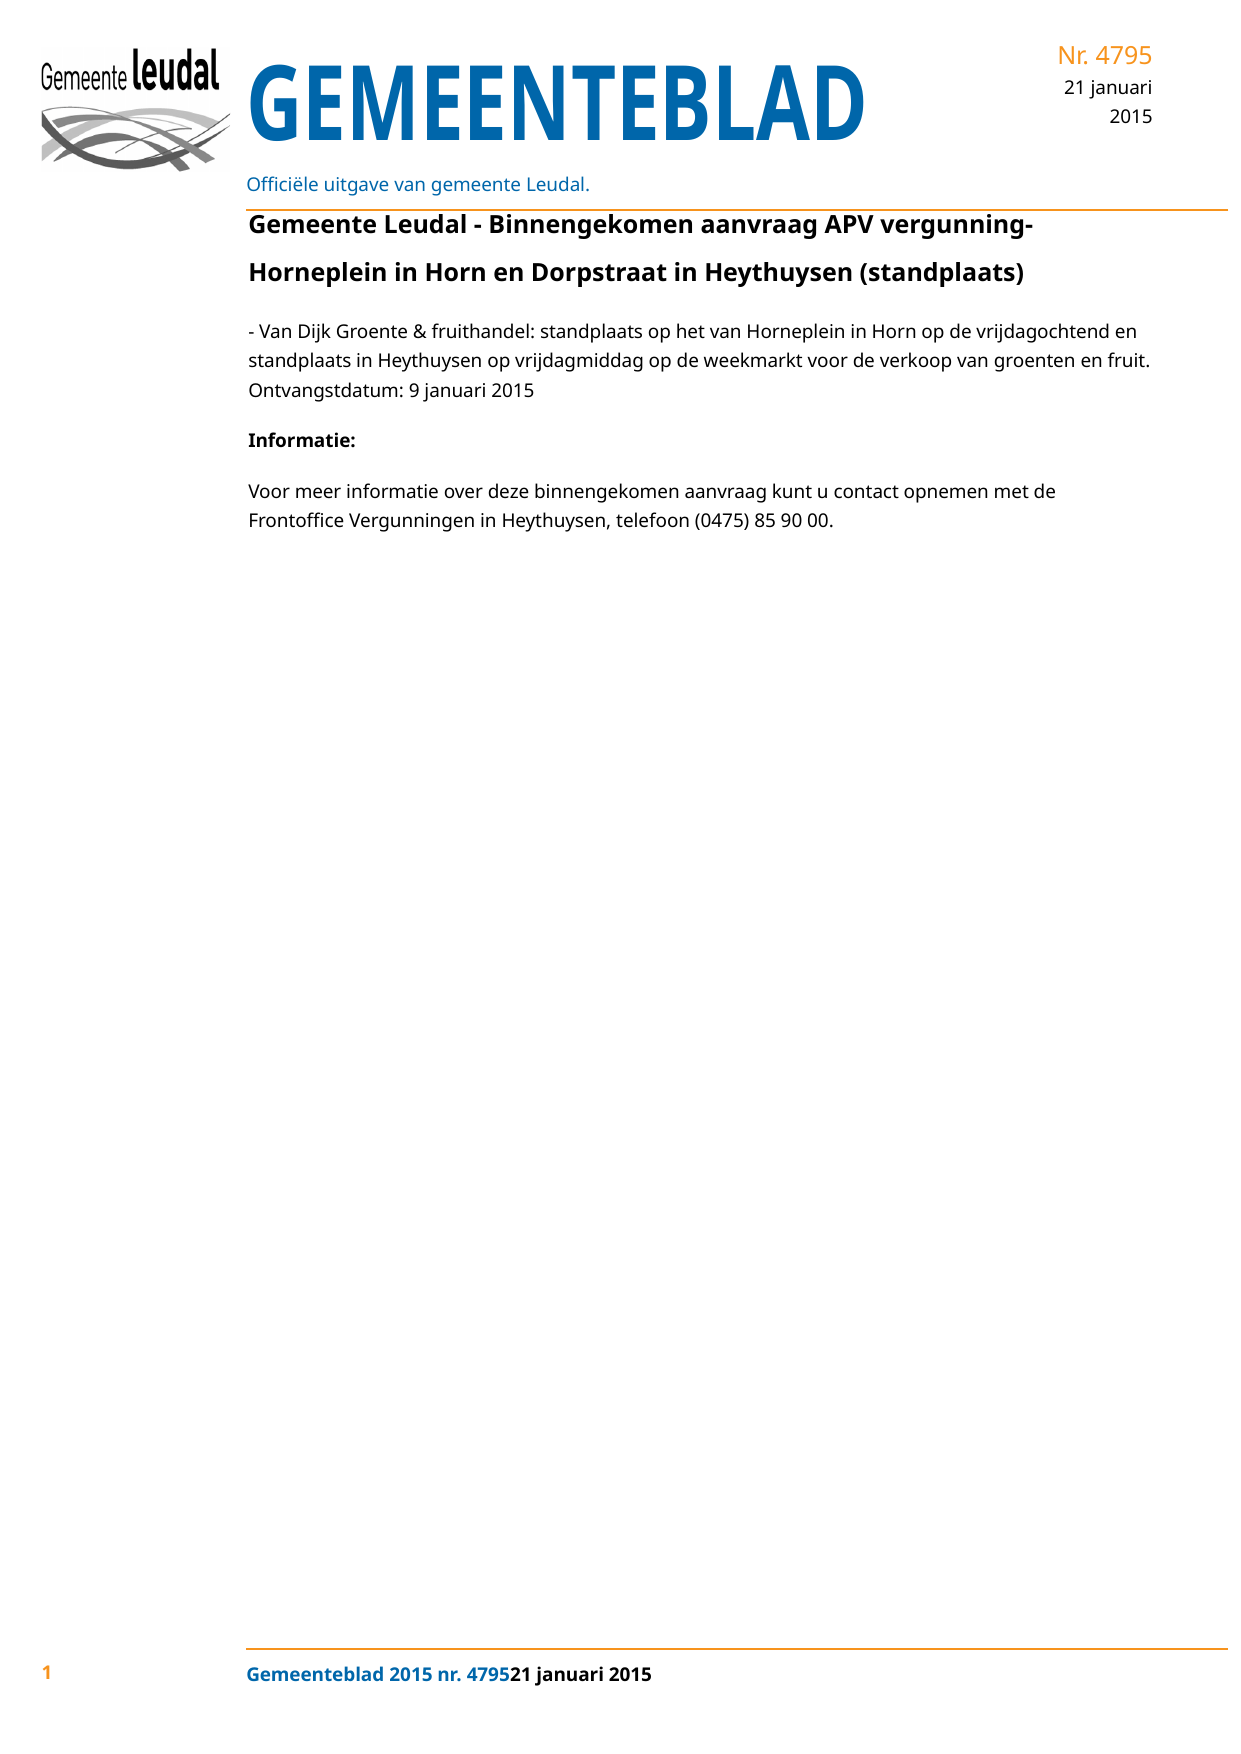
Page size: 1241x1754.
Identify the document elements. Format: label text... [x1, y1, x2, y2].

text Voor meer informatie over deze binnengekomen aanvraag kunt u contact opnemen met de Frontoffice Vergunningen in Heythuysen, telefoon (0475) 85 90 00. [248, 478, 1152, 533]
text Informatie: [248, 427, 1152, 453]
text Gemeente Leudal - Binnengekomen aanvraag APV vergunning- Horneplein in Horn en Dorpstraat in Heythuysen (standplaats) [248, 211, 1152, 288]
picture [41, 47, 231, 172]
text - Van Dijk Groente & fruithandel: standplaats op het van Horneplein in Horn op de vrijdagochtend en standplaats in Heythuysen op vrijdagmiddag op de weekmarkt voor de verkoop van groenten en fruit. Ontvangstdatum: 9 januari 2015 [248, 318, 1152, 403]
